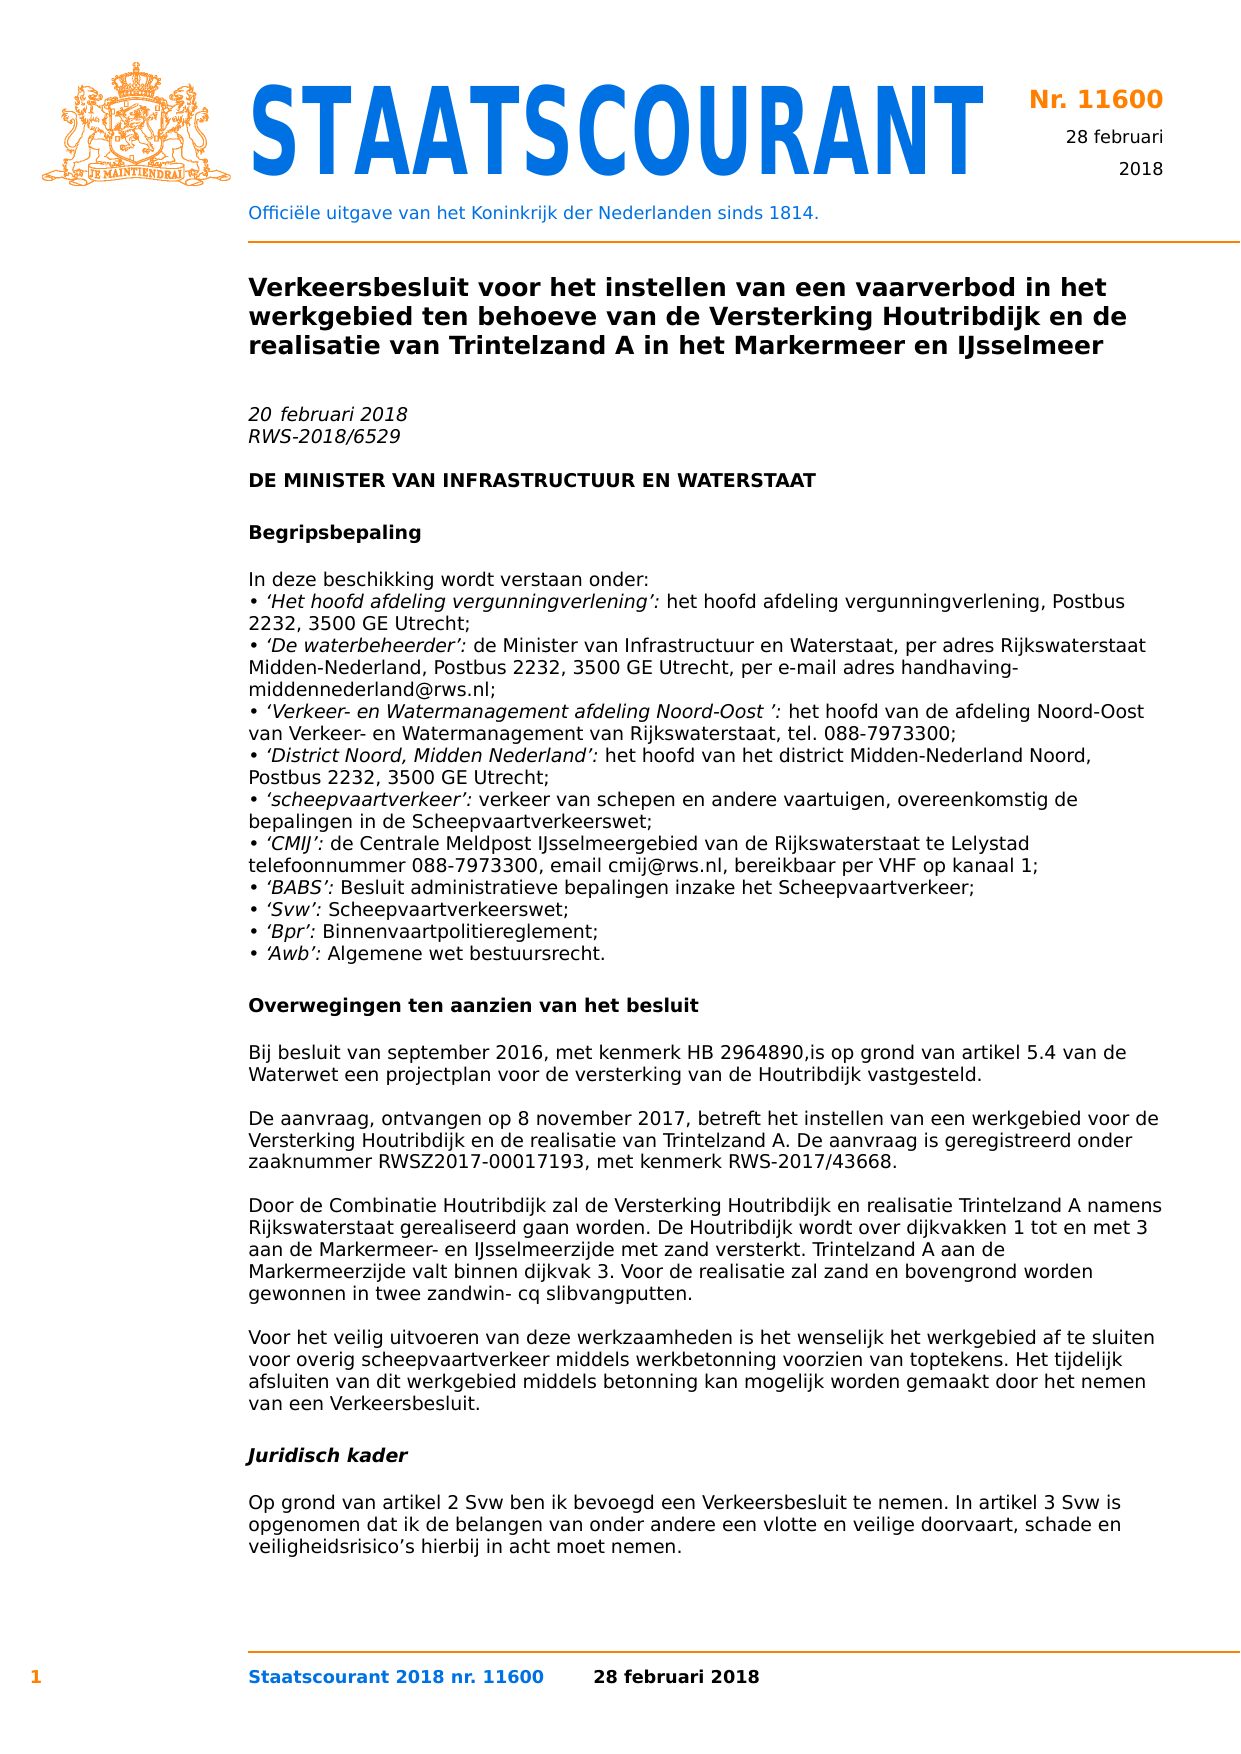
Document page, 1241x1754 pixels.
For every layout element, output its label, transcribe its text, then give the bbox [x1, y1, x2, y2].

subtitle Overwegingen ten aanzien van het besluit [248, 995, 1163, 1017]
text • ‘Het hoofd afdeling vergunningverlening’: het hoofd afdeling vergunningverlening, Postbus 2232, 3500 GE Utrecht; [248, 591, 1163, 635]
text Door de Combinatie Houtribdijk zal de Versterking Houtribdijk en realisatie Trintelzand A namens Rijkswaterstaat gerealiseerd gaan worden. De Houtribdijk wordt over dijkvakken 1 tot en met 3 aan de Markermeer- en IJsselmeerzijde met zand versterkt. Trintelzand A aan de Markermeerzijde valt binnen dijkvak 3. Voor de realisatie zal zand en bovengrond worden gewonnen in twee zandwin- cq slibvangputten. [248, 1195, 1163, 1305]
subtitle Juridisch kader [248, 1445, 1163, 1467]
text • ‘District Noord, Midden Nederland’: het hoofd van het district Midden-Nederland Noord, Postbus 2232, 3500 GE Utrecht; [248, 745, 1163, 789]
text • ‘De waterbeheerder’: de Minister van Infrastructuur en Waterstaat, per adres Rijkswaterstaat Midden-Nederland, Postbus 2232, 3500 GE Utrecht, per e-mail adres handhaving-middennederland@rws.nl; [248, 635, 1163, 701]
text • ‘scheepvaartverkeer’: verkeer van schepen en andere vaartuigen, overeenkomstig de bepalingen in de Scheepvaartverkeerswet; [248, 789, 1163, 833]
text 20 februari 2018 [248, 404, 1163, 426]
table_header Nr. 11600 [998, 62, 1240, 121]
subtitle Verkeersbesluit voor het instellen van een vaarverbod in het werkgebied ten behoeve van de Versterking Houtribdijk en de realisatie van Trintelzand A in het Markermeer en IJsselmeer [248, 273, 1163, 361]
text De aanvraag, ontvangen op 8 november 2017, betreft het instellen van een werkgebied voor de Versterking Houtribdijk en de realisatie van Trintelzand A. De aanvraag is geregistreerd onder zaaknummer RWSZ2017-00017193, met kenmerk RWS-2017/43668. [248, 1107, 1163, 1173]
picture [41, 62, 231, 186]
text • ‘CMIJ’: de Centrale Meldpost IJsselmeergebied van de Rijkswaterstaat te Lelystad telefoonnummer 088-7973300, email cmij@rws.nl, bereikbaar per VHF op kanaal 1; [248, 833, 1163, 877]
table_header STAATSCOURANT [248, 62, 998, 203]
text • ‘Bpr’: Binnenvaartpolitiereglement; [248, 921, 1163, 943]
text DE MINISTER VAN INFRASTRUCTUUR EN WATERSTAAT [248, 470, 1163, 492]
subtitle Begripsbepaling [248, 522, 1163, 544]
text Op grond van artikel 2 Svw ben ik bevoegd een Verkeersbesluit te nemen. In artikel 3 Svw is opgenomen dat ik de belangen van onder andere een vlotte en veilige doorvaart, schade en veiligheidsrisico’s hierbij in acht moet nemen. [248, 1492, 1163, 1558]
text In deze beschikking wordt verstaan onder: [248, 569, 1163, 591]
text • ‘Awb’: Algemene wet bestuursrecht. [248, 943, 1163, 965]
text • ‘BABS’: Besluit administratieve bepalingen inzake het Scheepvaartverkeer; [248, 877, 1163, 899]
table_cell Officiële uitgave van het Koninkrijk der Nederlanden sinds 1814. [248, 203, 1240, 241]
text Bij besluit van september 2016, met kenmerk HB 2964890,is op grond van artikel 5.4 van de Waterwet een projectplan voor de versterking van de Houtribdijk vastgesteld. [248, 1042, 1163, 1086]
text • ‘Svw’: Scheepvaartverkeerswet; [248, 899, 1163, 921]
text RWS-2018/6529 [248, 426, 1163, 448]
table_cell 2018 [998, 153, 1240, 203]
text • ‘Verkeer- en Watermanagement afdeling Noord-Oost ’: het hoofd van de afdeling Noord-Oost van Verkeer- en Watermanagement van Rijkswaterstaat, tel. 088-7973300; [248, 701, 1163, 745]
text Voor het veilig uitvoeren van deze werkzaamheden is het wenselijk het werkgebied af te sluiten voor overig scheepvaartverkeer middels werkbetonning voorzien van toptekens. Het tijdelijk afsluiten van dit werkgebied middels betonning kan mogelijk worden gemaakt door het nemen van een Verkeersbesluit. [248, 1327, 1163, 1415]
table_header [25, 62, 248, 241]
table_cell 28 februari [998, 121, 1240, 153]
